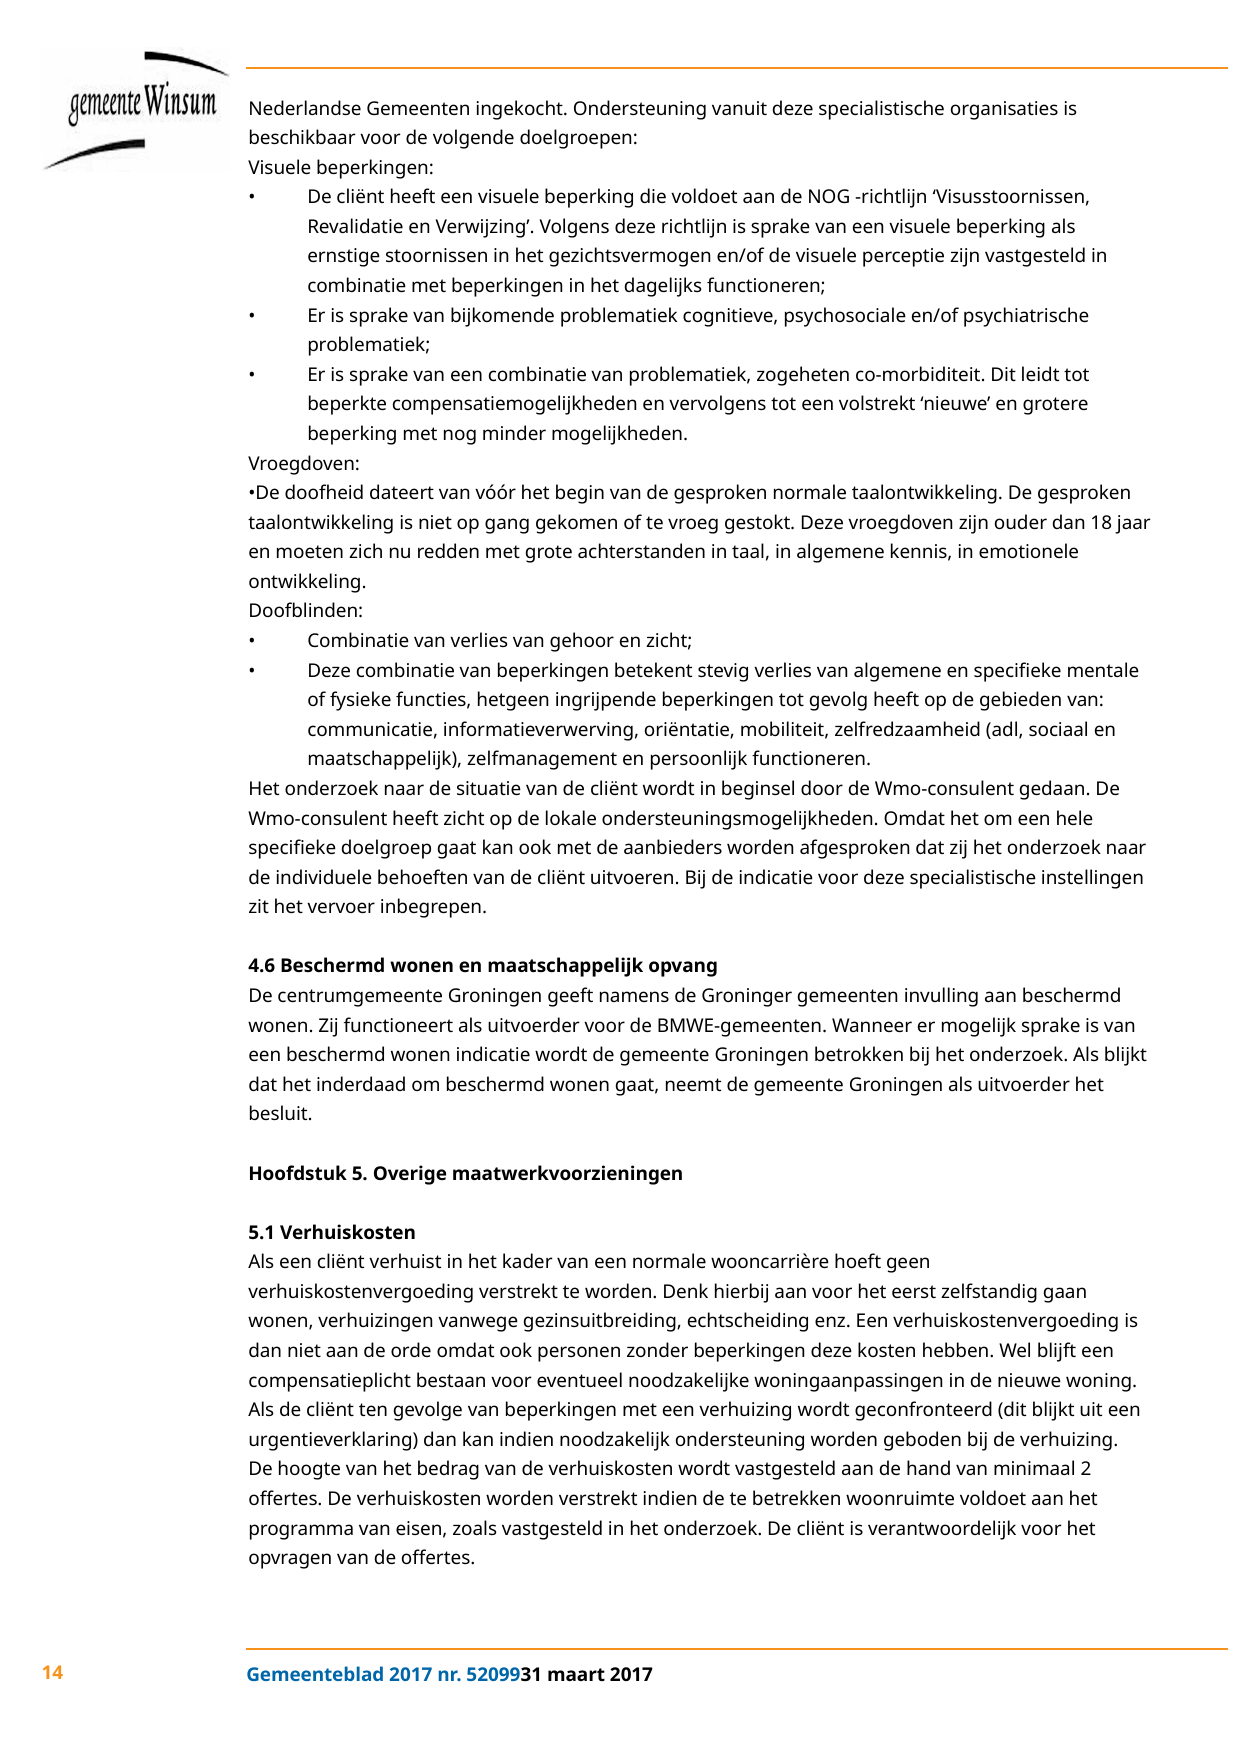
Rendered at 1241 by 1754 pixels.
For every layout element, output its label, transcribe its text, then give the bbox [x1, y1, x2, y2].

list Er is sprake van een combinatie van problematiek, zogeheten co-morbiditeit. Dit leidt tot beperkte compensatiemogelijkheden en vervolgens tot een volstrekt ‘nieuwe’ en grotere beperking met nog minder mogelijkheden. [248, 361, 1152, 446]
text Doofblinden: [248, 598, 1152, 623]
text Als de cliënt ten gevolge van beperkingen met een verhuizing wordt geconfronteerd (dit blijkt uit een urgentieverklaring) dan kan indien noodzakelijk ondersteuning worden geboden bij de verhuizing. [248, 1396, 1152, 1452]
text 5.1 Verhuiskosten [248, 1219, 1152, 1245]
list Deze combinatie van beperkingen betekent stevig verlies van algemene en specifieke mentale of fysieke functies, hetgeen ingrijpende beperkingen tot gevolg heeft op de gebieden van: communicatie, informatieverwerving, oriëntatie, mobiliteit, zelfredzaamheid (adl, sociaal en maatschappelijk), zelfmanagement en persoonlijk functioneren. [248, 657, 1152, 771]
text De centrumgemeente Groningen geeft namens de Groninger gemeenten invulling aan beschermd wonen. Zij functioneert als uitvoerder voor de BMWE-gemeenten. Wanneer er mogelijk sprake is van een beschermd wonen indicatie wordt de gemeente Groningen betrokken bij het onderzoek. Als blijkt dat het inderdaad om beschermd wonen gaat, neemt de gemeente Groningen als uitvoerder het besluit. [248, 982, 1152, 1126]
list Er is sprake van bijkomende problematiek cognitieve, psychosociale en/of psychiatrische problematiek; [248, 302, 1152, 357]
text Vroegdoven: [248, 450, 1152, 476]
text Hoofdstuk 5. Overige maatwerkvoorzieningen [248, 1160, 1152, 1186]
picture [41, 47, 231, 172]
text Visuele beperkingen: [248, 154, 1152, 180]
text 4.6 Beschermd wonen en maatschappelijk opvang [248, 953, 1152, 978]
text Als een cliënt verhuist in het kader van een normale wooncarrière hoeft geen verhuiskostenvergoeding verstrekt te worden. Denk hierbij aan voor het eerst zelfstandig gaan wonen, verhuizingen vanwege gezinsuitbreiding, echtscheiding enz. Een verhuiskostenvergoeding is dan niet aan de orde omdat ook personen zonder beperkingen deze kosten hebben. Wel blijft een compensatieplicht bestaan voor eventueel noodzakelijke woningaanpassingen in de nieuwe woning. [248, 1248, 1152, 1393]
text •De doofheid dateert van vóór het begin van de gesproken normale taalontwikkeling. De gesproken taalontwikkeling is niet op gang gekomen of te vroeg gestokt. Deze vroegdoven zijn ouder dan 18 jaar en moeten zich nu redden met grote achterstanden in taal, in algemene kennis, in emotionele ontwikkeling. [248, 479, 1152, 594]
text Nederlandse Gemeenten ingekocht. Ondersteuning vanuit deze specialistische organisaties is beschikbaar voor de volgende doelgroepen: [248, 95, 1152, 150]
text De hoogte van het bedrag van de verhuiskosten wordt vastgesteld aan de hand van minimaal 2 offertes. De verhuiskosten worden verstrekt indien de te betrekken woonruimte voldoet aan het programma van eisen, zoals vastgesteld in het onderzoek. De cliënt is verantwoordelijk voor het opvragen van de offertes. [248, 1456, 1152, 1570]
list De cliënt heeft een visuele beperking die voldoet aan de NOG -richtlijn ‘Visusstoornissen, Revalidatie en Verwijzing’. Volgens deze richtlijn is sprake van een visuele beperking als ernstige stoornissen in het gezichtsvermogen en/of de visuele perceptie zijn vastgesteld in combinatie met beperkingen in het dagelijks functioneren; [248, 183, 1152, 298]
list Combinatie van verlies van gehoor en zicht; [248, 627, 1152, 653]
text Het onderzoek naar de situatie van de cliënt wordt in beginsel door de Wmo-consulent gedaan. De Wmo-consulent heeft zicht op de lokale ondersteuningsmogelijkheden. Omdat het om een hele specifieke doelgroep gaat kan ook met de aanbieders worden afgesproken dat zij het onderzoek naar de individuele behoeften van de cliënt uitvoeren. Bij de indicatie voor deze specialistische instellingen zit het vervoer inbegrepen. [248, 775, 1152, 919]
